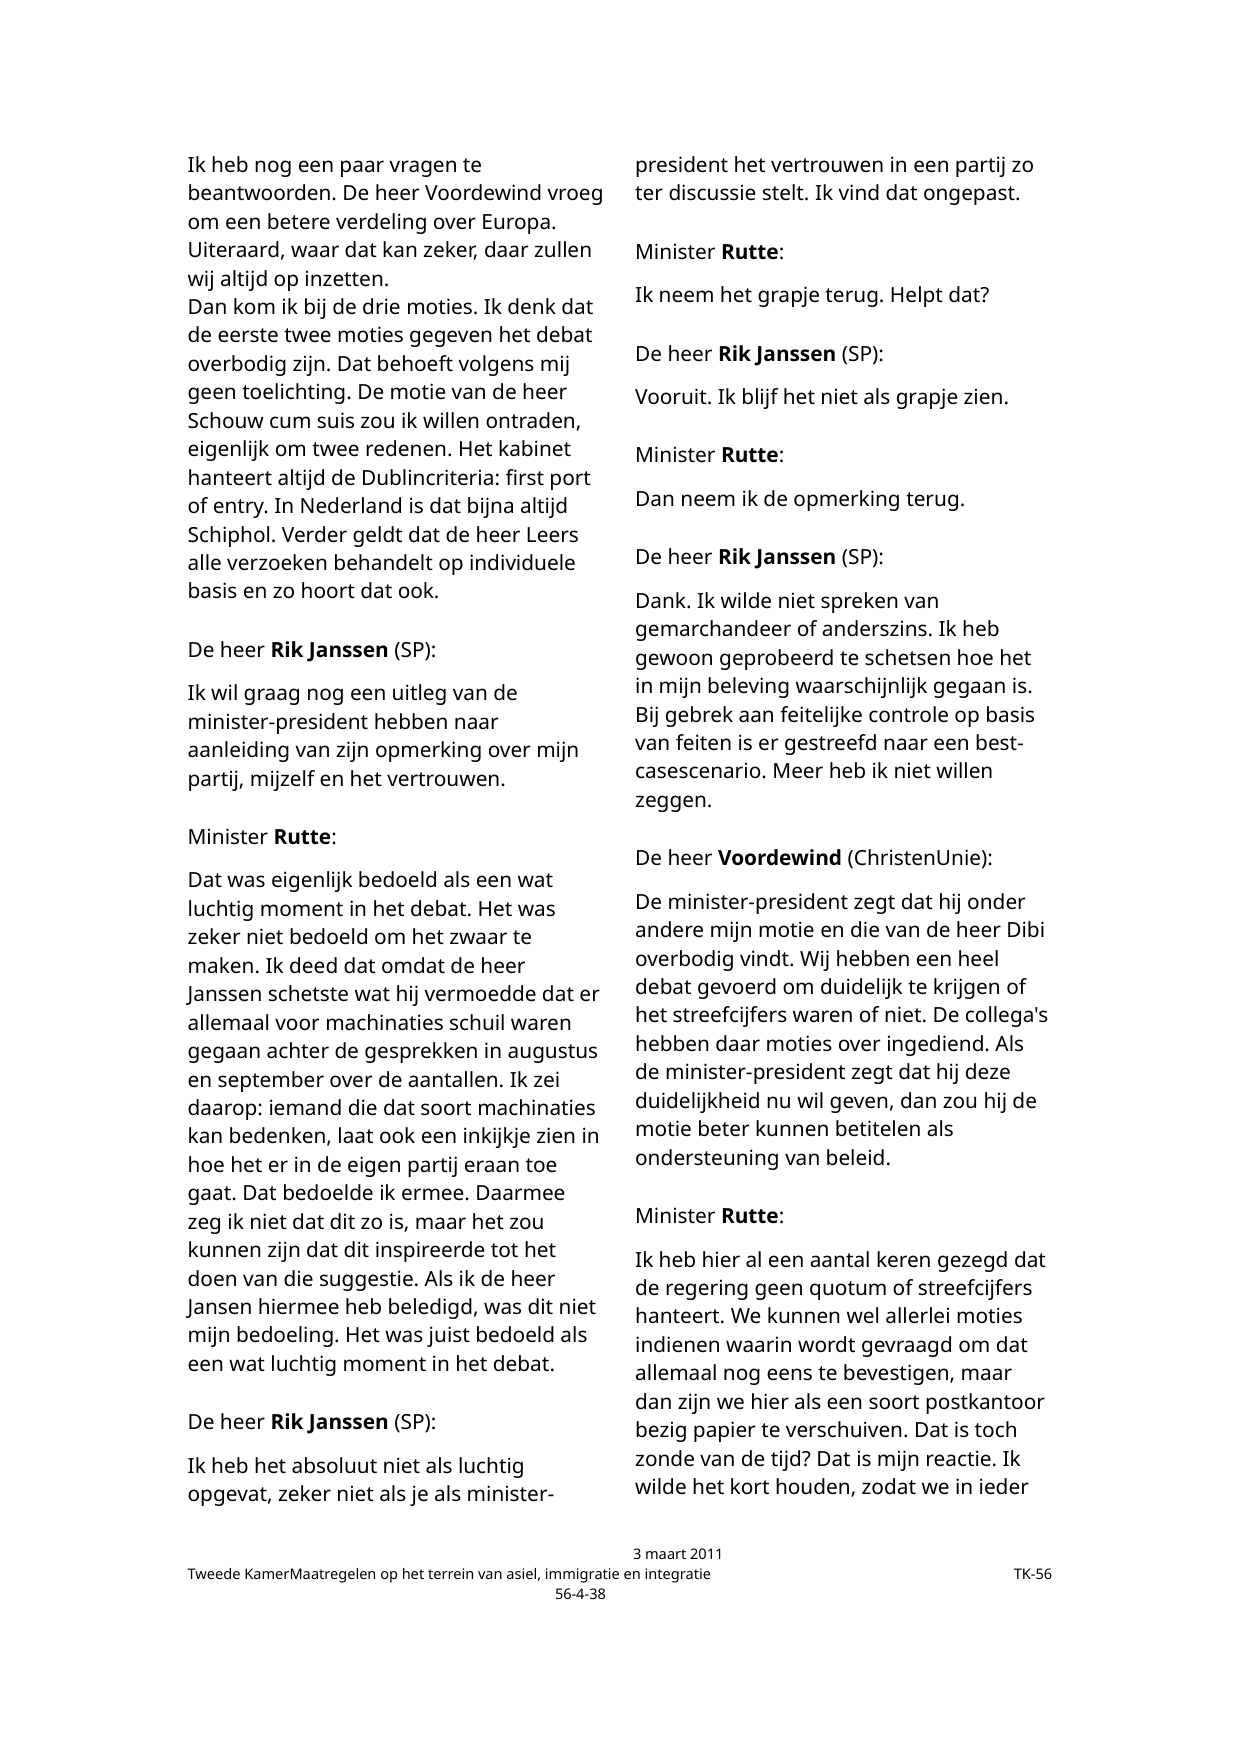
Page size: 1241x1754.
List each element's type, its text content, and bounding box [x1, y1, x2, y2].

text De heer Voordewind (ChristenUnie): [635, 843, 1053, 872]
text Dan neem ik de opmerking terug. [635, 484, 1053, 512]
text De minister-president zegt dat hij onder andere mijn motie en die van de heer Dibi overbodig vindt. Wij hebben een heel debat gevoerd om duidelijk te krijgen of het streefcijfers waren of niet. De collega's hebben daar moties over ingediend. Als de minister-president zegt dat hij deze duidelijkheid nu wil geven, dan zou hij de motie beter kunnen betitelen als ondersteuning van beleid. [635, 887, 1053, 1171]
text Minister Rutte: [635, 237, 1053, 265]
text Ik heb hier al een aantal keren gezegd dat de regering geen quotum of streefcijfers hanteert. We kunnen wel allerlei moties indienen waarin wordt gevraagd om dat allemaal nog eens te bevestigen, maar dan zijn we hier als een soort postkantoor bezig papier te verschuiven. Dat is toch zonde van de tijd? Dat is mijn reactie. Ik wilde het kort houden, zodat we in ieder [635, 1245, 1053, 1501]
text De heer Rik Janssen (SP): [187, 1407, 605, 1436]
text Ik neem het grapje terug. Helpt dat? [635, 280, 1053, 309]
text Ik heb nog een paar vragen te beantwoorden. De heer Voordewind vroeg om een betere verdeling over Europa. Uiteraard, waar dat kan zeker, daar zullen wij altijd op inzetten. [187, 150, 605, 292]
text Dan kom ik bij de drie moties. Ik denk dat de eerste twee moties gegeven het debat overbodig zijn. Dat behoeft volgens mij geen toelichting. De motie van de heer Schouw cum suis zou ik willen ontraden, eigenlijk om twee redenen. Het kabinet hanteert altijd de Dublincriteria: first port of entry. In Nederland is dat bijna altijd Schiphol. Verder geldt dat de heer Leers alle verzoeken behandelt op individuele basis en zo hoort dat ook. [187, 292, 605, 605]
text De heer Rik Janssen (SP): [635, 542, 1053, 571]
text Vooruit. Ik blijf het niet als grapje zien. [635, 382, 1053, 411]
text Minister Rutte: [187, 822, 605, 851]
text De heer Rik Janssen (SP): [635, 339, 1053, 367]
text Dat was eigenlijk bedoeld als een wat luchtig moment in het debat. Het was zeker niet bedoeld om het zwaar te maken. Ik deed dat omdat de heer Janssen schetste wat hij vermoedde dat er allemaal voor machinaties schuil waren gegaan achter de gesprekken in augustus en september over de aantallen. Ik zei daarop: iemand die dat soort machinaties kan bedenken, laat ook een inkijkje zien in hoe het er in de eigen partij eraan toe gaat. Dat bedoelde ik ermee. Daarmee zeg ik niet dat dit zo is, maar het zou kunnen zijn dat dit inspireerde tot het doen van die suggestie. Als ik de heer Jansen hiermee heb beledigd, was dit niet mijn bedoeling. Het was juist bedoeld als een wat luchtig moment in het debat. [187, 866, 605, 1377]
text Minister Rutte: [635, 441, 1053, 469]
text Ik wil graag nog een uitleg van de minister-president hebben naar aanleiding van zijn opmerking over mijn partij, mijzelf en het vertrouwen. [187, 678, 605, 792]
text Dank. Ik wilde niet spreken van gemarchandeer of anderszins. Ik heb gewoon geprobeerd te schetsen hoe het in mijn beleving waarschijnlijk gegaan is. Bij gebrek aan feitelijke controle op basis van feiten is er gestreefd naar een best-casescenario. Meer heb ik niet willen zeggen. [635, 586, 1053, 813]
text De heer Rik Janssen (SP): [187, 635, 605, 663]
text president het vertrouwen in een partij zo ter discussie stelt. Ik vind dat ongepast. [635, 150, 1053, 207]
text Ik heb het absoluut niet als luchtig opgevat, zeker niet als je als minister- [187, 1451, 605, 1508]
text Minister Rutte: [635, 1201, 1053, 1230]
